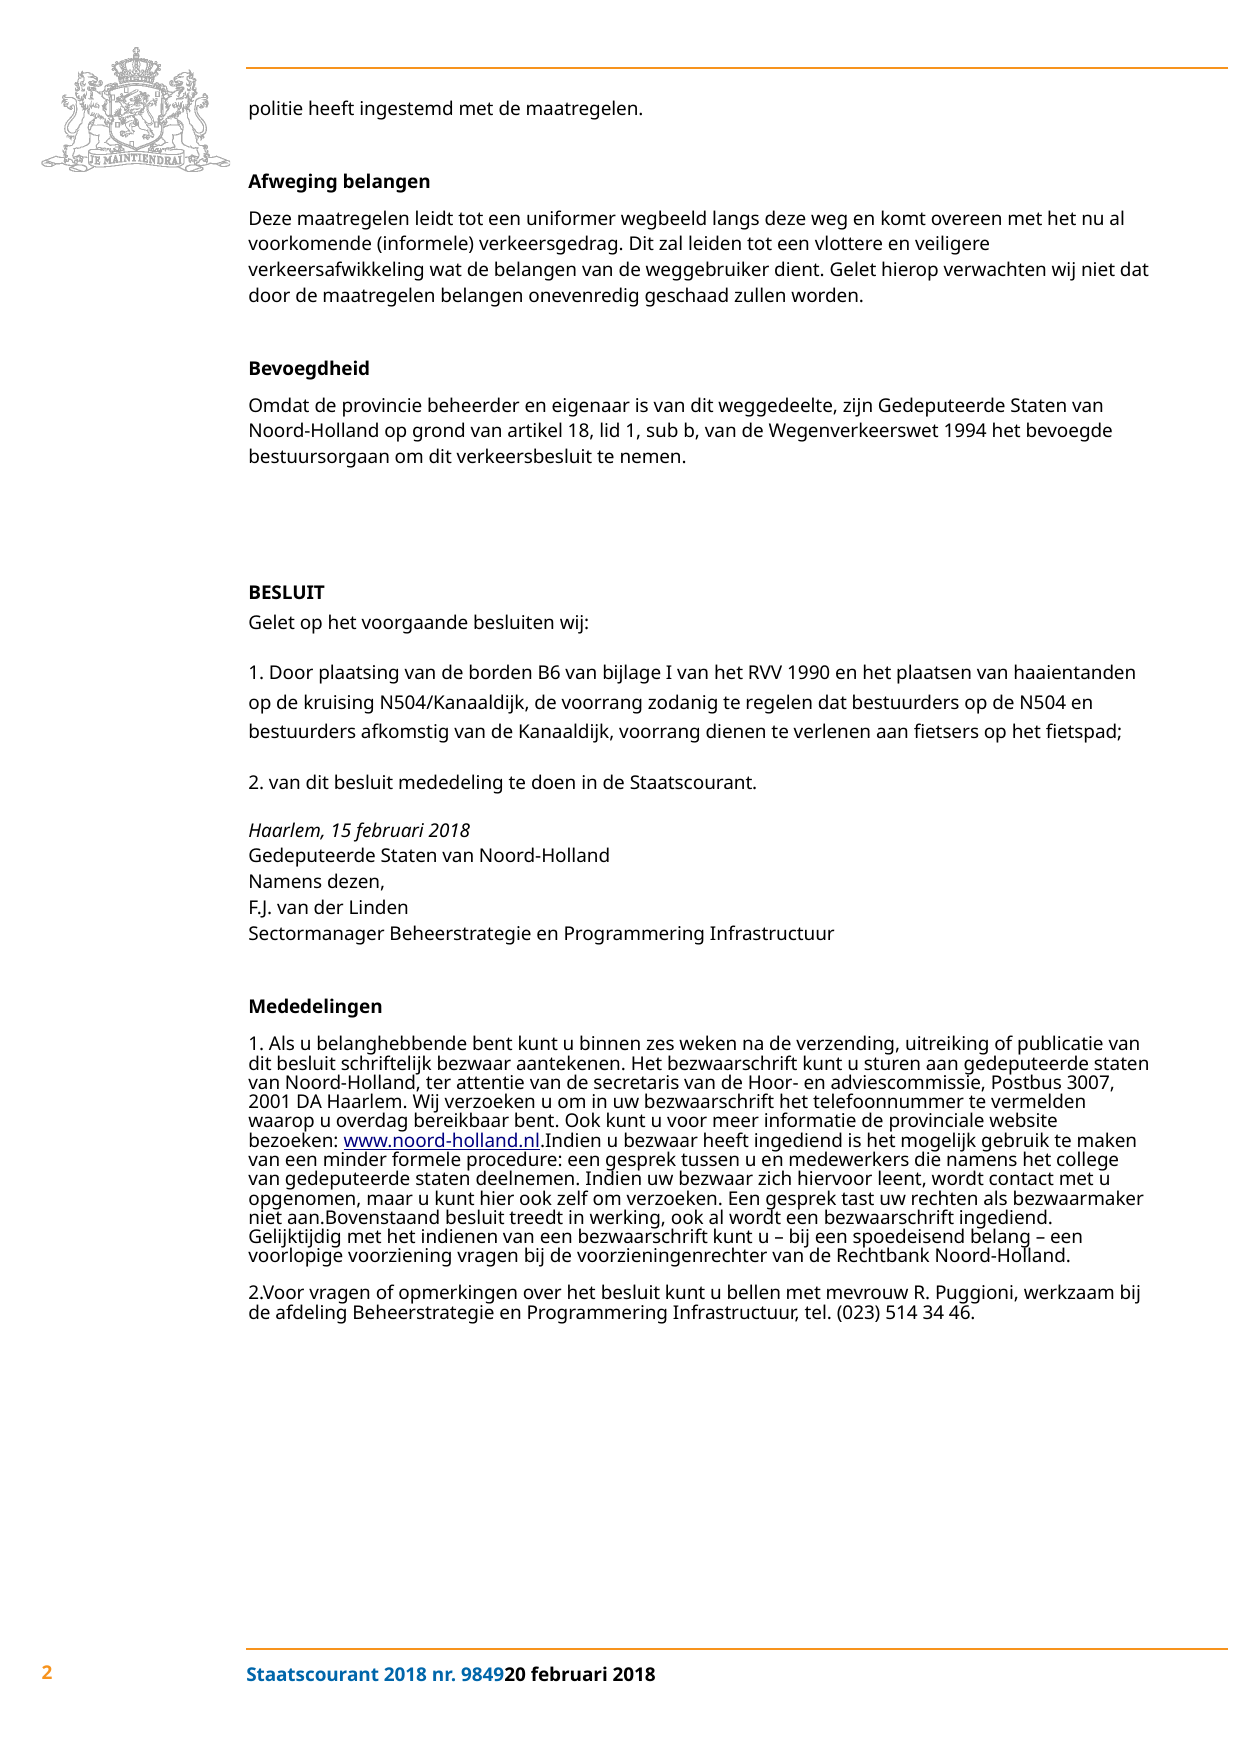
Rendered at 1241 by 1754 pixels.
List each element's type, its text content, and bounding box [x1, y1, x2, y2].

text 1. Door plaatsing van de borden B6 van bijlage I van het RVV 1990 en het plaatsen van haaientanden op de kruising N504/Kanaaldijk, de voorrang zodanig te regelen dat bestuurders op de N504 en bestuurders afkomstig van de Kanaaldijk, voorrang dienen te verlenen aan fietsers op het fietspad; [248, 659, 1152, 744]
text 2. van dit besluit mededeling te doen in de Staatscourant. [248, 769, 1152, 795]
text Bevoegdheid [248, 355, 1152, 381]
text BESLUIT [248, 579, 1152, 605]
text Gedeputeerde Staten van Noord-Holland [248, 843, 1152, 868]
text Mededelingen [248, 998, 1152, 1018]
text 1. Als u belanghebbende bent kunt u binnen zes weken na de verzending, uitreiking of publicatie van dit besluit schriftelijk bezwaar aantekenen. Het bezwaarschrift kunt u sturen aan gedeputeerde staten van Noord-Holland, ter attentie van de secretaris van de Hoor- en adviescommissie, Postbus 3007, 2001 DA Haarlem. Wij verzoeken u om in uw bezwaarschrift het telefoonnummer te vermelden waarop u overdag bereikbaar bent. Ook kunt u voor meer informatie de provinciale website bezoeken: www.noord-holland.nl.Indien u bezwaar heeft ingediend is het mogelijk gebruik te maken van een minder formele procedure: een gesprek tussen u en medewerkers die namens het college van gedeputeerde staten deelnemen. Indien uw bezwaar zich hiervoor leent, wordt contact met u opgenomen, maar u kunt hier ook zelf om verzoeken. Een gesprek tast uw rechten als bezwaarmaker niet aan.Bovenstaand besluit treedt in werking, ook al wordt een bezwaarschrift ingediend. Gelijktijdig met het indienen van een bezwaarschrift kunt u – bij een spoedeisend belang – een voorlopige voorziening vragen bij de voorzieningenrechter van de Rechtbank Noord-Holland. [248, 1035, 1152, 1267]
text F.J. van der Linden [248, 894, 1152, 920]
text Deze maatregelen leidt tot een uniformer wegbeeld langs deze weg en komt overeen met het nu al voorkomende (informele) verkeersgedrag. Dit zal leiden tot een vlottere en veiligere verkeersafwikkeling wat de belangen van de weggebruiker dient. Gelet hierop verwachten wij niet dat door de maatregelen belangen onevenredig geschaad zullen worden. [248, 205, 1152, 308]
text 2.Voor vragen of opmerkingen over het besluit kunt u bellen met mevrouw R. Puggioni, werkzaam bij de afdeling Beheerstrategie en Programmering Infrastructuur, tel. (023) 514 34 46. [248, 1284, 1152, 1323]
picture [41, 47, 231, 172]
text Sectormanager Beheerstrategie en Programmering Infrastructuur [248, 920, 1152, 946]
text Omdat de provincie beheerder en eigenaar is van dit weggedeelte, zijn Gedeputeerde Staten van Noord-Holland op grond van artikel 18, lid 1, sub b, van de Wegenverkeerswet 1994 het bevoegde bestuursorgaan om dit verkeersbesluit te nemen. [248, 392, 1152, 469]
text Namens dezen, [248, 868, 1152, 894]
text Gelet op het voorgaande besluiten wij: [248, 609, 1152, 635]
text Haarlem, 15 februari 2018 [248, 817, 1152, 843]
text politie heeft ingestemd met de maatregelen. [248, 95, 1152, 121]
text Afweging belangen [248, 168, 1152, 194]
